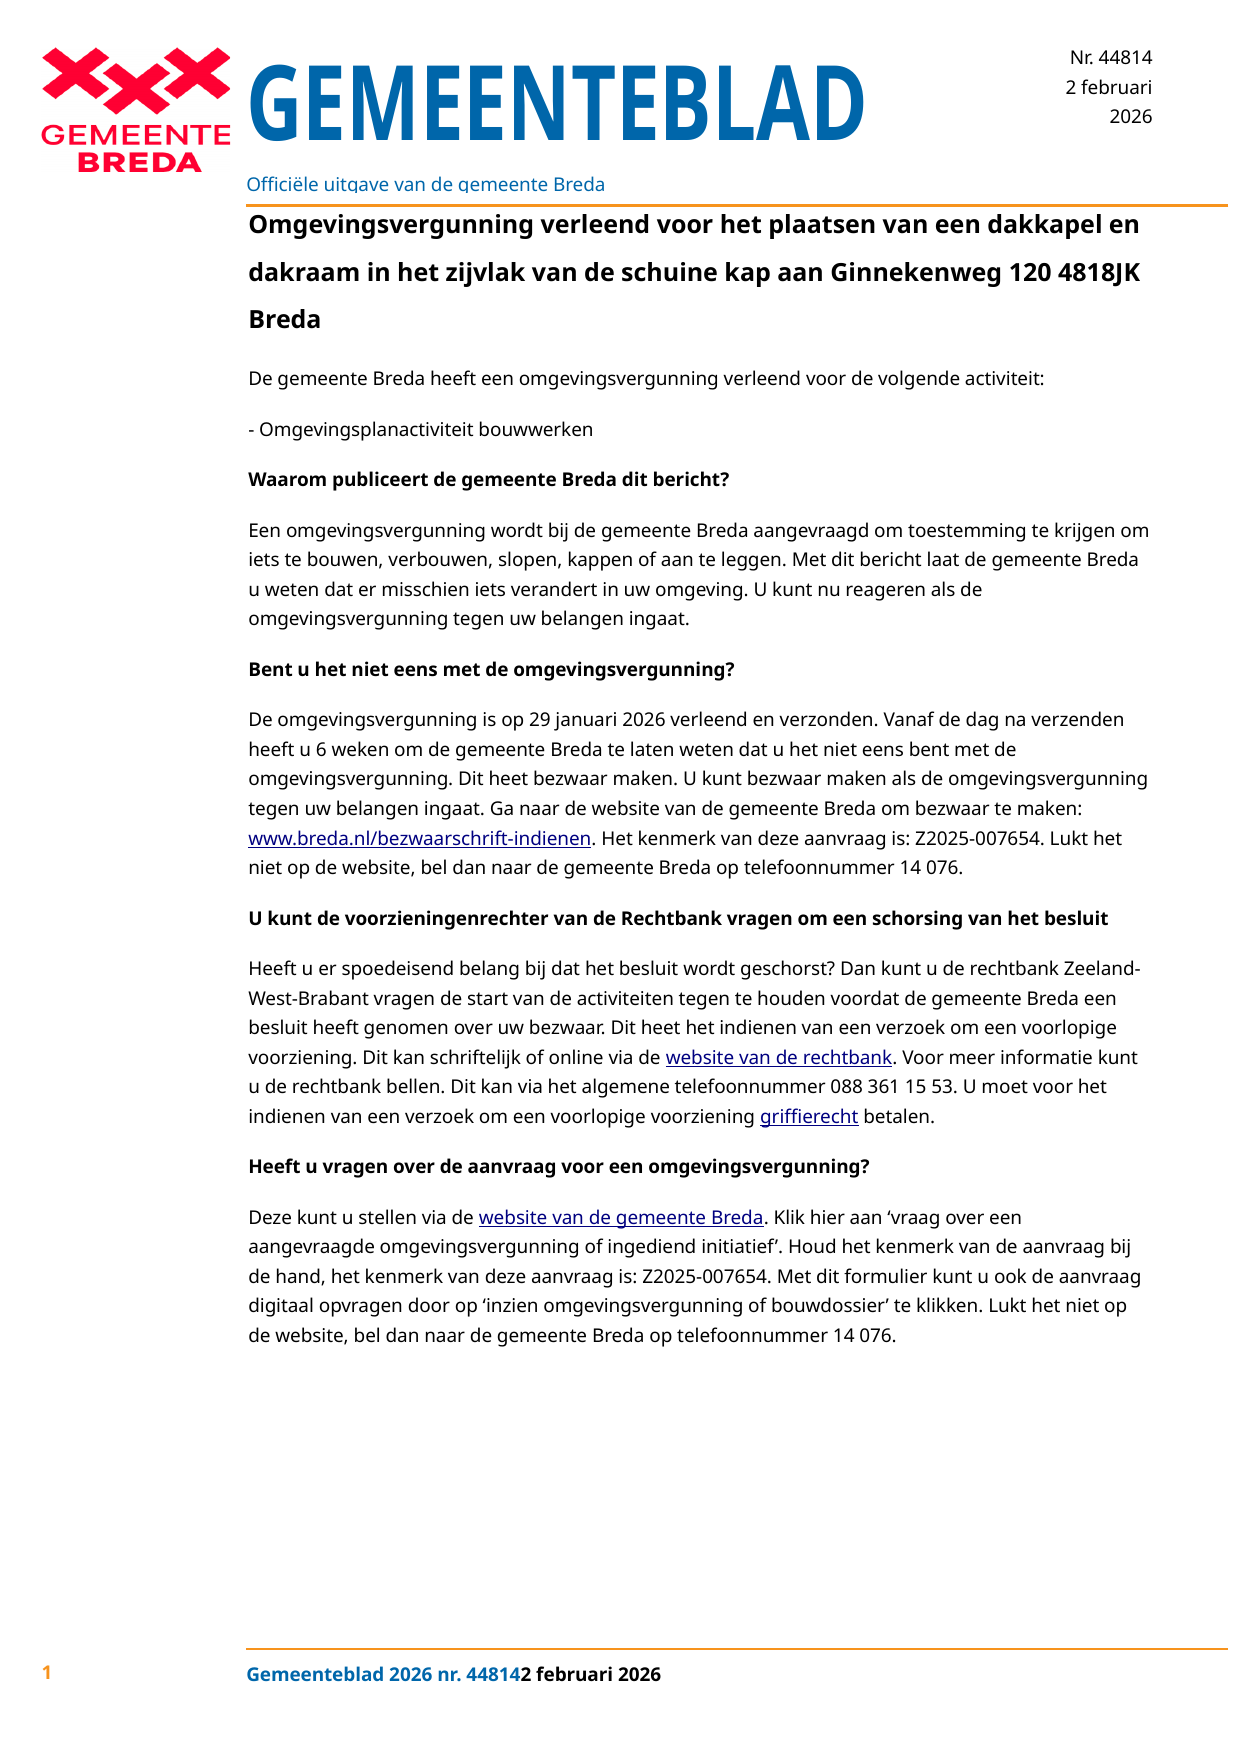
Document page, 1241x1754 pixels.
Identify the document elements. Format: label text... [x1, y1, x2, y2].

text Waarom publiceert de gemeente Breda dit bericht? [248, 466, 1152, 492]
text Bent u het niet eens met de omgevingsvergunning? [248, 656, 1152, 682]
text - Omgevingsplanactiviteit bouwwerken [248, 416, 1152, 442]
text De gemeente Breda heeft een omgevingsvergunning verleend voor de volgende activiteit: [248, 366, 1152, 391]
text Omgevingsvergunning verleend voor het plaatsen van een dakkapel en dakraam in het zijvlak van de schuine kap aan Ginnekenweg 120 4818JK Breda [248, 207, 1152, 336]
text Deze kunt u stellen via de website van de gemeente Breda. Klik hier aan ‘vraag over een aangevraagde omgevingsvergunning of ingediend initiatief’. Houd het kenmerk van de aanvraag bij de hand, het kenmerk van deze aanvraag is: Z2025-007654. Met dit formulier kunt u ook de aanvraag digitaal opvragen door op ‘inzien omgevingsvergunning of bouwdossier’ te klikken. Lukt het niet op de website, bel dan naar de gemeente Breda op telefoonnummer 14 076. [248, 1204, 1152, 1348]
picture [41, 47, 231, 172]
text De omgevingsvergunning is op 29 januari 2026 verleend en verzonden. Vanaf de dag na verzenden heeft u 6 weken om de gemeente Breda te laten weten dat u het niet eens bent met de omgevingsvergunning. Dit heet bezwaar maken. U kunt bezwaar maken als de omgevingsvergunning tegen uw belangen ingaat. Ga naar de website van de gemeente Breda om bezwaar te maken: www.breda.nl/bezwaarschrift-indienen. Het kenmerk van deze aanvraag is: Z2025-007654. Lukt het niet op de website, bel dan naar de gemeente Breda op telefoonnummer 14 076. [248, 706, 1152, 880]
text Heeft u vragen over de aanvraag voor een omgevingsvergunning? [248, 1153, 1152, 1179]
text Heeft u er spoedeisend belang bij dat het besluit wordt geschorst? Dan kunt u de rechtbank Zeeland-West-Brabant vragen de start van de activiteiten tegen te houden voordat de gemeente Breda een besluit heeft genomen over uw bezwaar. Dit heet het indienen van een verzoek om een voorlopige voorziening. Dit kan schriftelijk of online via de website van de rechtbank. Voor meer informatie kunt u de rechtbank bellen. Dit kan via het algemene telefoonnummer 088 361 15 53. U moet voor het indienen van een verzoek om een voorlopige voorziening griffierecht betalen. [248, 955, 1152, 1129]
text U kunt de voorzieningenrechter van de Rechtbank vragen om een schorsing van het besluit [248, 905, 1152, 930]
text Een omgevingsvergunning wordt bij de gemeente Breda aangevraagd om toestemming te krijgen om iets te bouwen, verbouwen, slopen, kappen of aan te leggen. Met dit bericht laat de gemeente Breda u weten dat er misschien iets verandert in uw omgeving. U kunt nu reageren als de omgevingsvergunning tegen uw belangen ingaat. [248, 517, 1152, 631]
